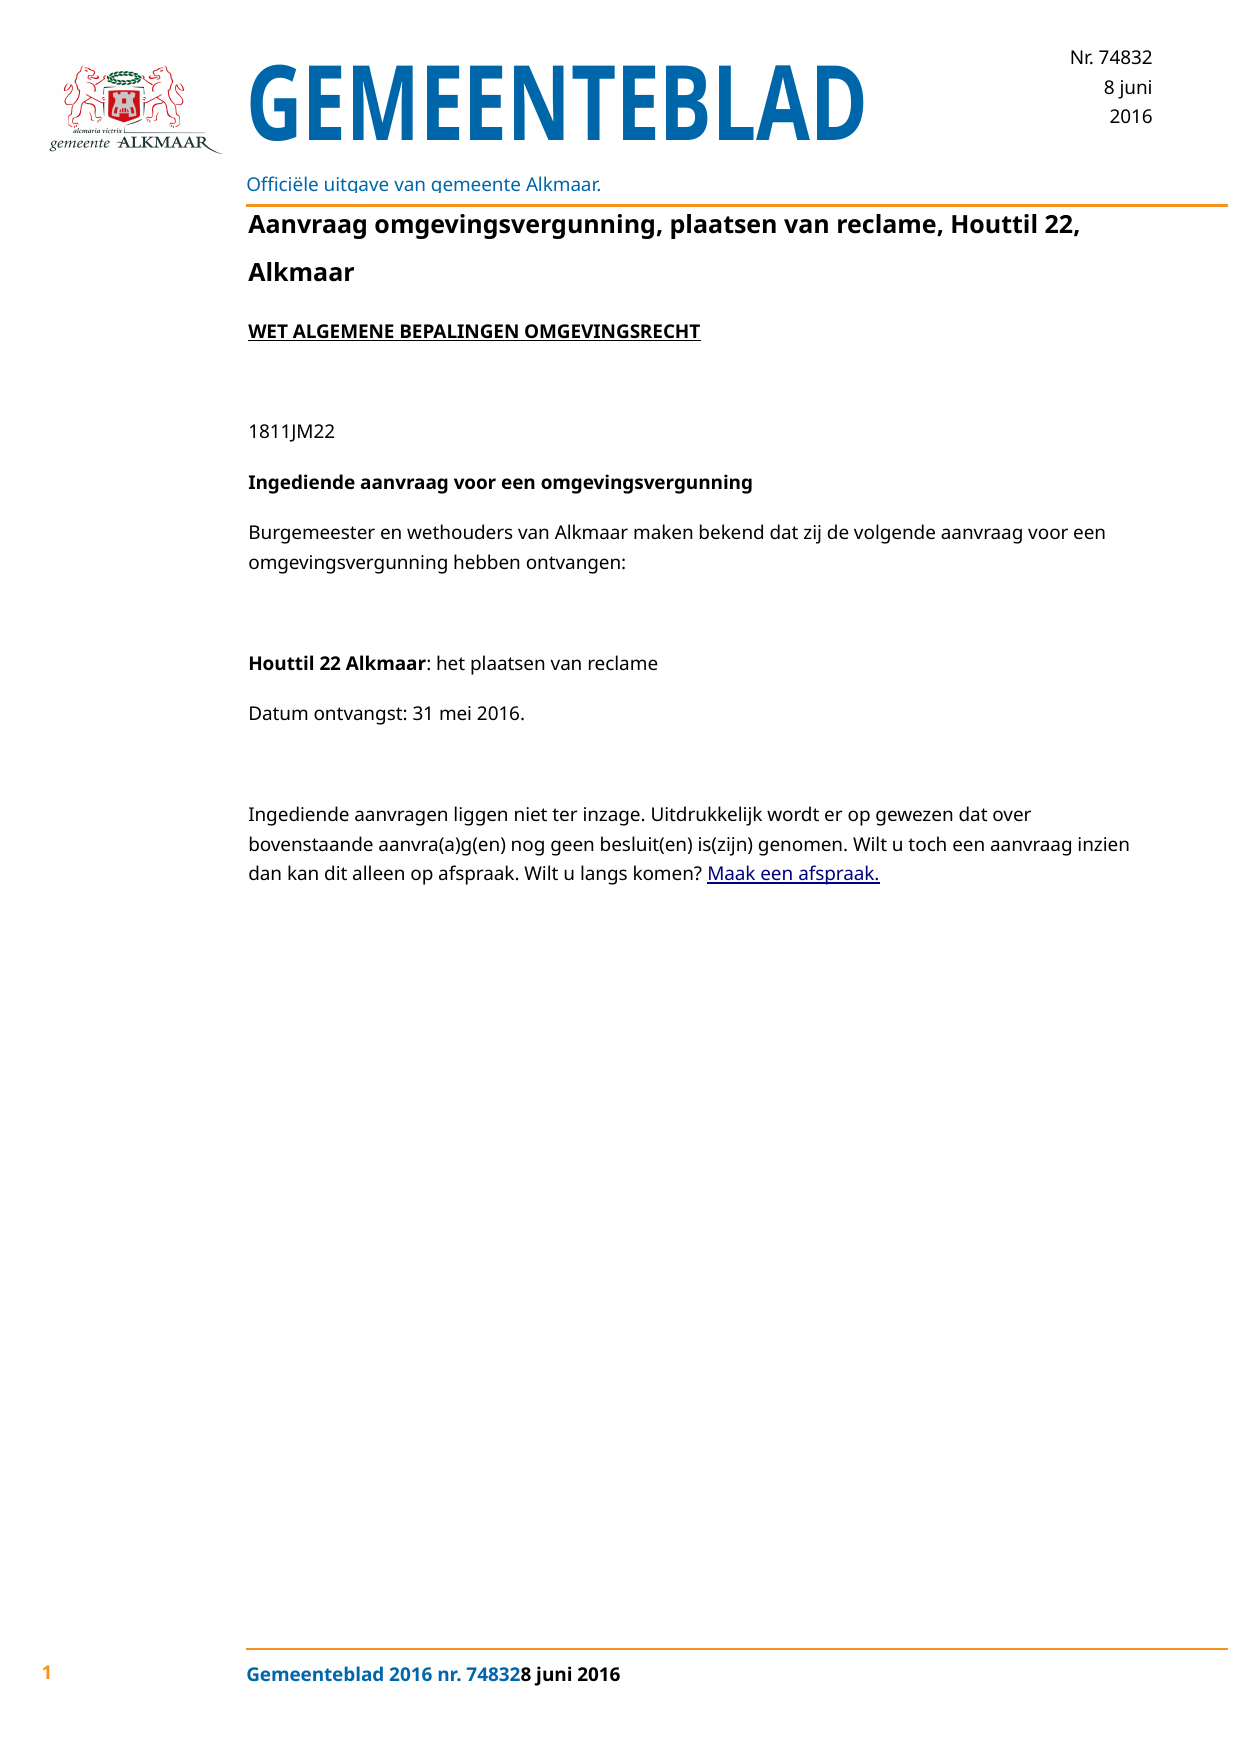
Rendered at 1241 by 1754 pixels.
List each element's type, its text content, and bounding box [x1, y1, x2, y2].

picture [41, 47, 231, 172]
text Datum ontvangst: 31 mei 2016. [248, 700, 1152, 726]
text Houttil 22 Alkmaar: het plaatsen van reclame [248, 650, 1152, 676]
text Aanvraag omgevingsvergunning, plaatsen van reclame, Houttil 22, Alkmaar [248, 207, 1152, 288]
text Ingediende aanvraag voor een omgevingsvergunning [248, 469, 1152, 495]
text Ingediende aanvragen liggen niet ter inzage. Uitdrukkelijk wordt er op gewezen dat over bovenstaande aanvra(a)g(en) nog geen besluit(en) is(zijn) genomen. Wilt u toch een aanvraag inzien dan kan dit alleen op afspraak. Wilt u langs komen? Maak een afspraak. [248, 801, 1152, 886]
text 1811JM22 [248, 419, 1152, 444]
text Burgemeester en wethouders van Alkmaar maken bekend dat zij de volgende aanvraag voor een omgevingsvergunning hebben ontvangen: [248, 519, 1152, 575]
text WET ALGEMENE BEPALINGEN OMGEVINGSRECHT [248, 318, 1152, 344]
